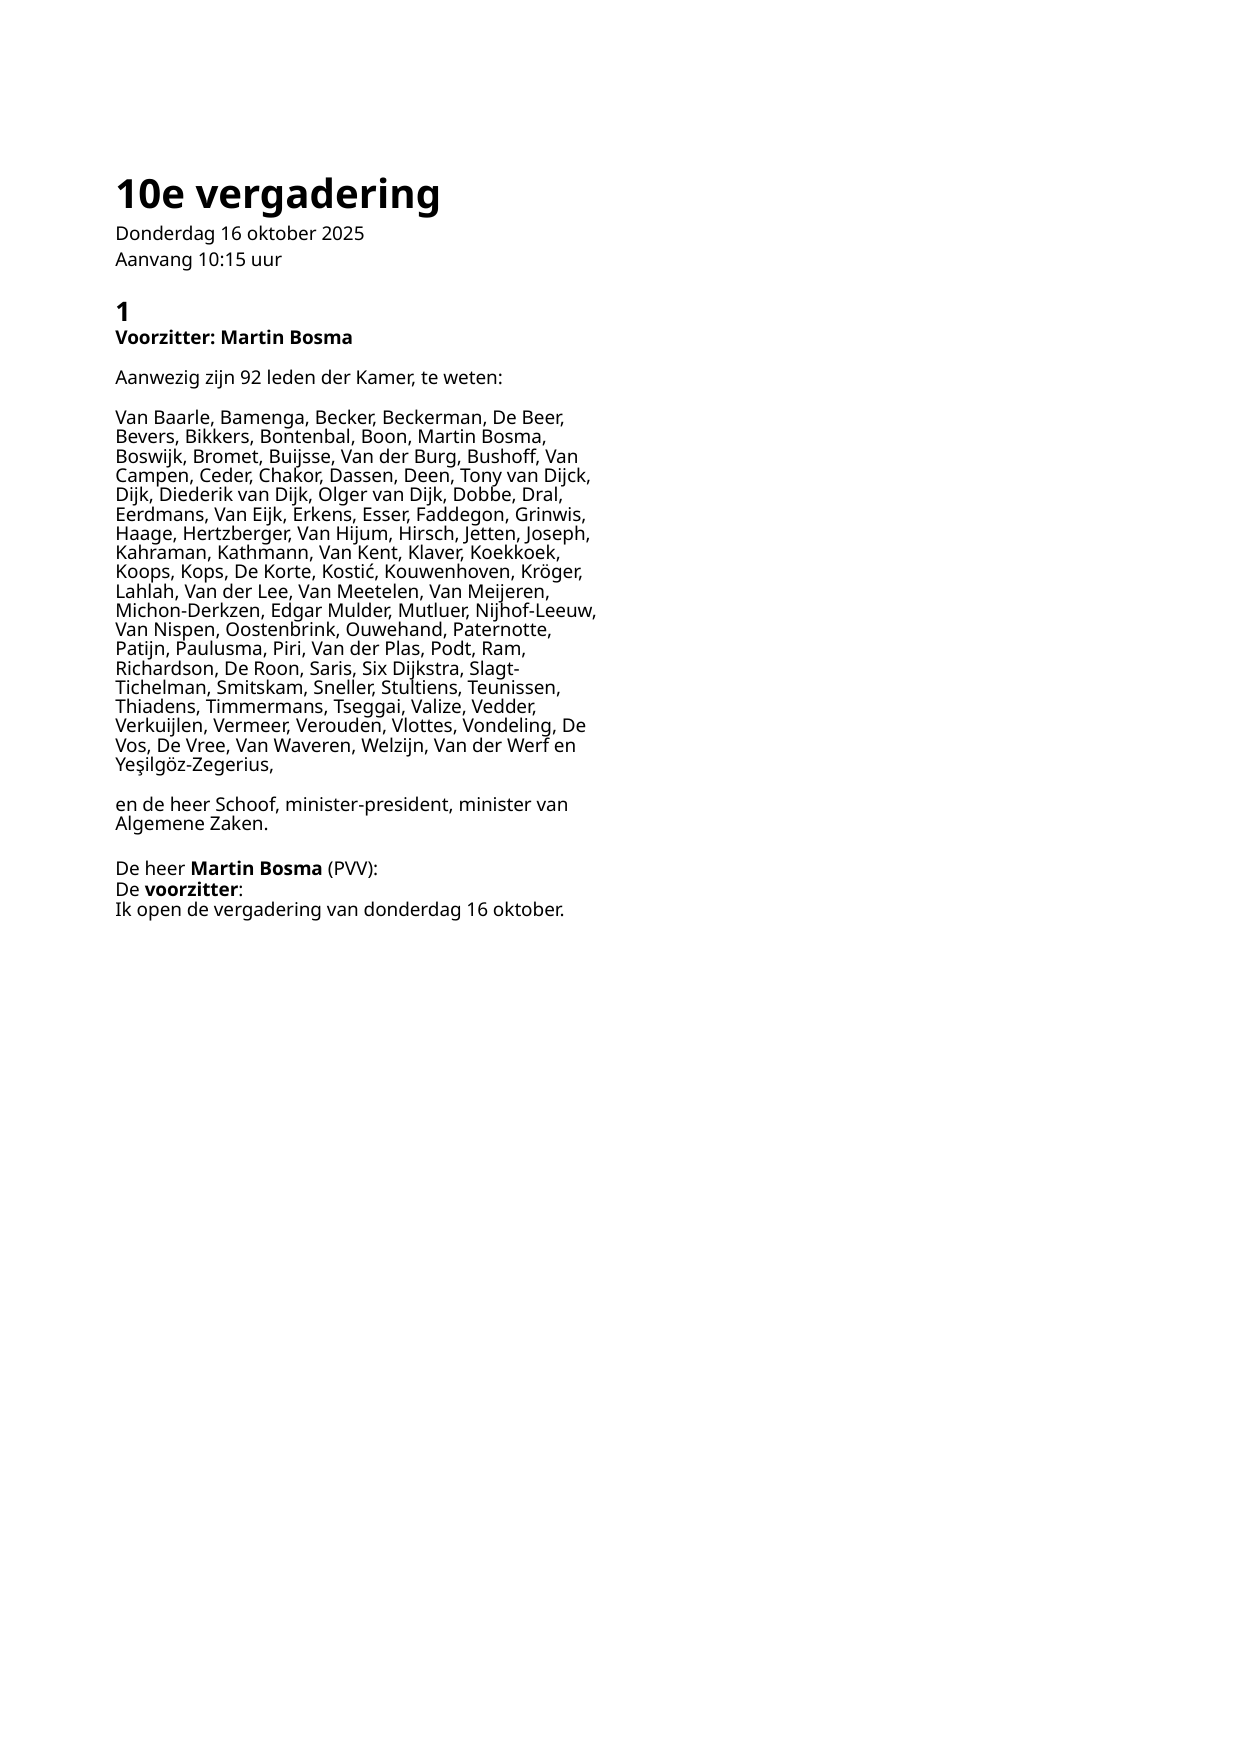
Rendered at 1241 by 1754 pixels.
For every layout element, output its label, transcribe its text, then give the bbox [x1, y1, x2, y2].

text 1 [115, 292, 605, 329]
text Aanwezig zijn 92 leden der Kamer, te weten: [115, 369, 605, 388]
text 10e vergadering [115, 165, 605, 220]
text Aanvang 10:15 uur [115, 246, 605, 272]
text De heer Martin Bosma (PVV): [115, 856, 605, 881]
text Voorzitter: Martin Bosma [115, 329, 605, 348]
text De voorzitter: [115, 881, 605, 901]
text Van Baarle, Bamenga, Becker, Beckerman, De Beer, Bevers, Bikkers, Bontenbal, Boon, Martin Bosma, Boswijk, Bromet, Buijsse, Van der Burg, Bushoff, Van Campen, Ceder, Chakor, Dassen, Deen, Tony van Dijck, Dijk, Diederik van Dijk, Olger van Dijk, Dobbe, Dral, Eerdmans, Van Eijk, Erkens, Esser, Faddegon, Grinwis, Haage, Hertzberger, Van Hijum, Hirsch, Jetten, Joseph, Kahraman, Kathmann, Van Kent, Klaver, Koekkoek, Koops, Kops, De Korte, Kostić, Kouwenhoven, Kröger, Lahlah, Van der Lee, Van Meetelen, Van Meijeren, Michon-Derkzen, Edgar Mulder, Mutluer, Nijhof-Leeuw, Van Nispen, Oostenbrink, Ouwehand, Paternotte, Patijn, Paulusma, Piri, Van der Plas, Podt, Ram, Richardson, De Roon, Saris, Six Dijkstra, Slagt-Tichelman, Smitskam, Sneller, Stultiens, Teunissen, Thiadens, Timmermans, Tseggai, Valize, Vedder, Verkuijlen, Vermeer, Verouden, Vlottes, Vondeling, De Vos, De Vree, Van Waveren, Welzijn, Van der Werf en Yeşilgöz-Zegerius, [115, 409, 605, 775]
text en de heer Schoof, minister-president, minister van Algemene Zaken. [115, 796, 605, 834]
text Ik open de vergadering van donderdag 16 oktober. [115, 901, 605, 920]
text Donderdag 16 oktober 2025 [115, 220, 605, 246]
